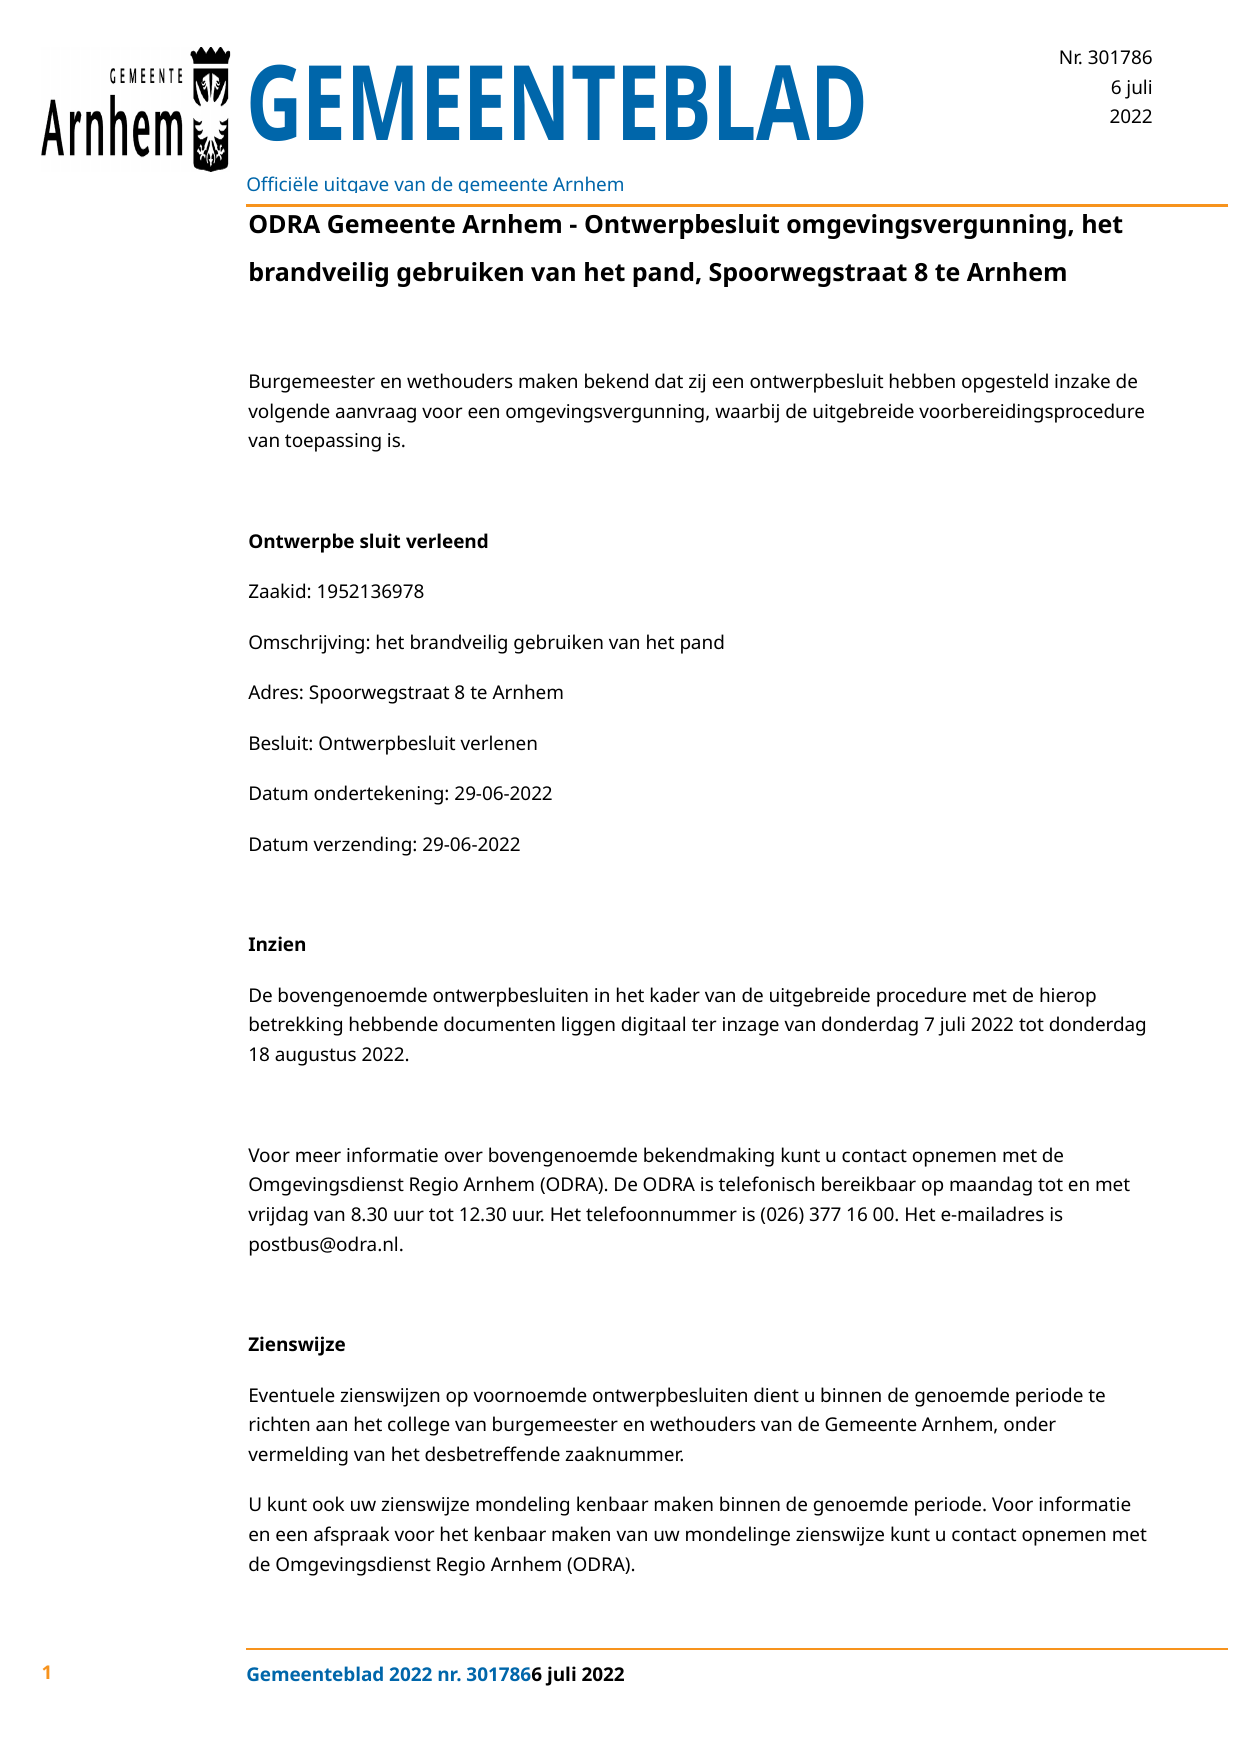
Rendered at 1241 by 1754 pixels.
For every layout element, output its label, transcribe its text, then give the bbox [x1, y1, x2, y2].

text Burgemeester en wethouders maken bekend dat zij een ontwerpbesluit hebben opgesteld inzake de volgende aanvraag voor een omgevingsvergunning, waarbij de uitgebreide voorbereidingsprocedure van toepassing is. [248, 368, 1152, 453]
text Besluit: Ontwerpbesluit verlenen [248, 730, 1152, 756]
text Ontwerpbe sluit verleend [248, 528, 1152, 554]
text Voor meer informatie over bovengenoemde bekendmaking kunt u contact opnemen met de Omgevingsdienst Regio Arnhem (ODRA). De ODRA is telefonisch bereikbaar op maandag tot en met vrijdag van 8.30 uur tot 12.30 uur. Het telefoonnummer is (026) 377 16 00. Het e-mailadres is postbus@odra.nl. [248, 1142, 1152, 1257]
text Datum verzending: 29-06-2022 [248, 831, 1152, 857]
picture [41, 47, 231, 172]
text U kunt ook uw zienswijze mondeling kenbaar maken binnen de genoemde periode. Voor informatie en een afspraak voor het kenbaar maken van uw mondelinge zienswijze kunt u contact opnemen met de Omgevingsdienst Regio Arnhem (ODRA). [248, 1492, 1152, 1577]
text De bovengenoemde ontwerpbesluiten in het kader van de uitgebreide procedure met de hierop betrekking hebbende documenten liggen digitaal ter inzage van donderdag 7 juli 2022 tot donderdag 18 augustus 2022. [248, 982, 1152, 1067]
text Zaakid: 1952136978 [248, 579, 1152, 604]
text Zienswijze [248, 1332, 1152, 1357]
text Datum ondertekening: 29-06-2022 [248, 780, 1152, 806]
text ODRA Gemeente Arnhem - Ontwerpbesluit omgevingsvergunning, het brandveilig gebruiken van het pand, Spoorwegstraat 8 te Arnhem [248, 207, 1152, 288]
text Omschrijving: het brandveilig gebruiken van het pand [248, 629, 1152, 655]
text Adres: Spoorwegstraat 8 te Arnhem [248, 679, 1152, 705]
text Inzien [248, 932, 1152, 957]
text Eventuele zienswijzen op voornoemde ontwerpbesluiten dient u binnen de genoemde periode te richten aan het college van burgemeester en wethouders van de Gemeente Arnhem, onder vermelding van het desbetreffende zaaknummer. [248, 1382, 1152, 1467]
